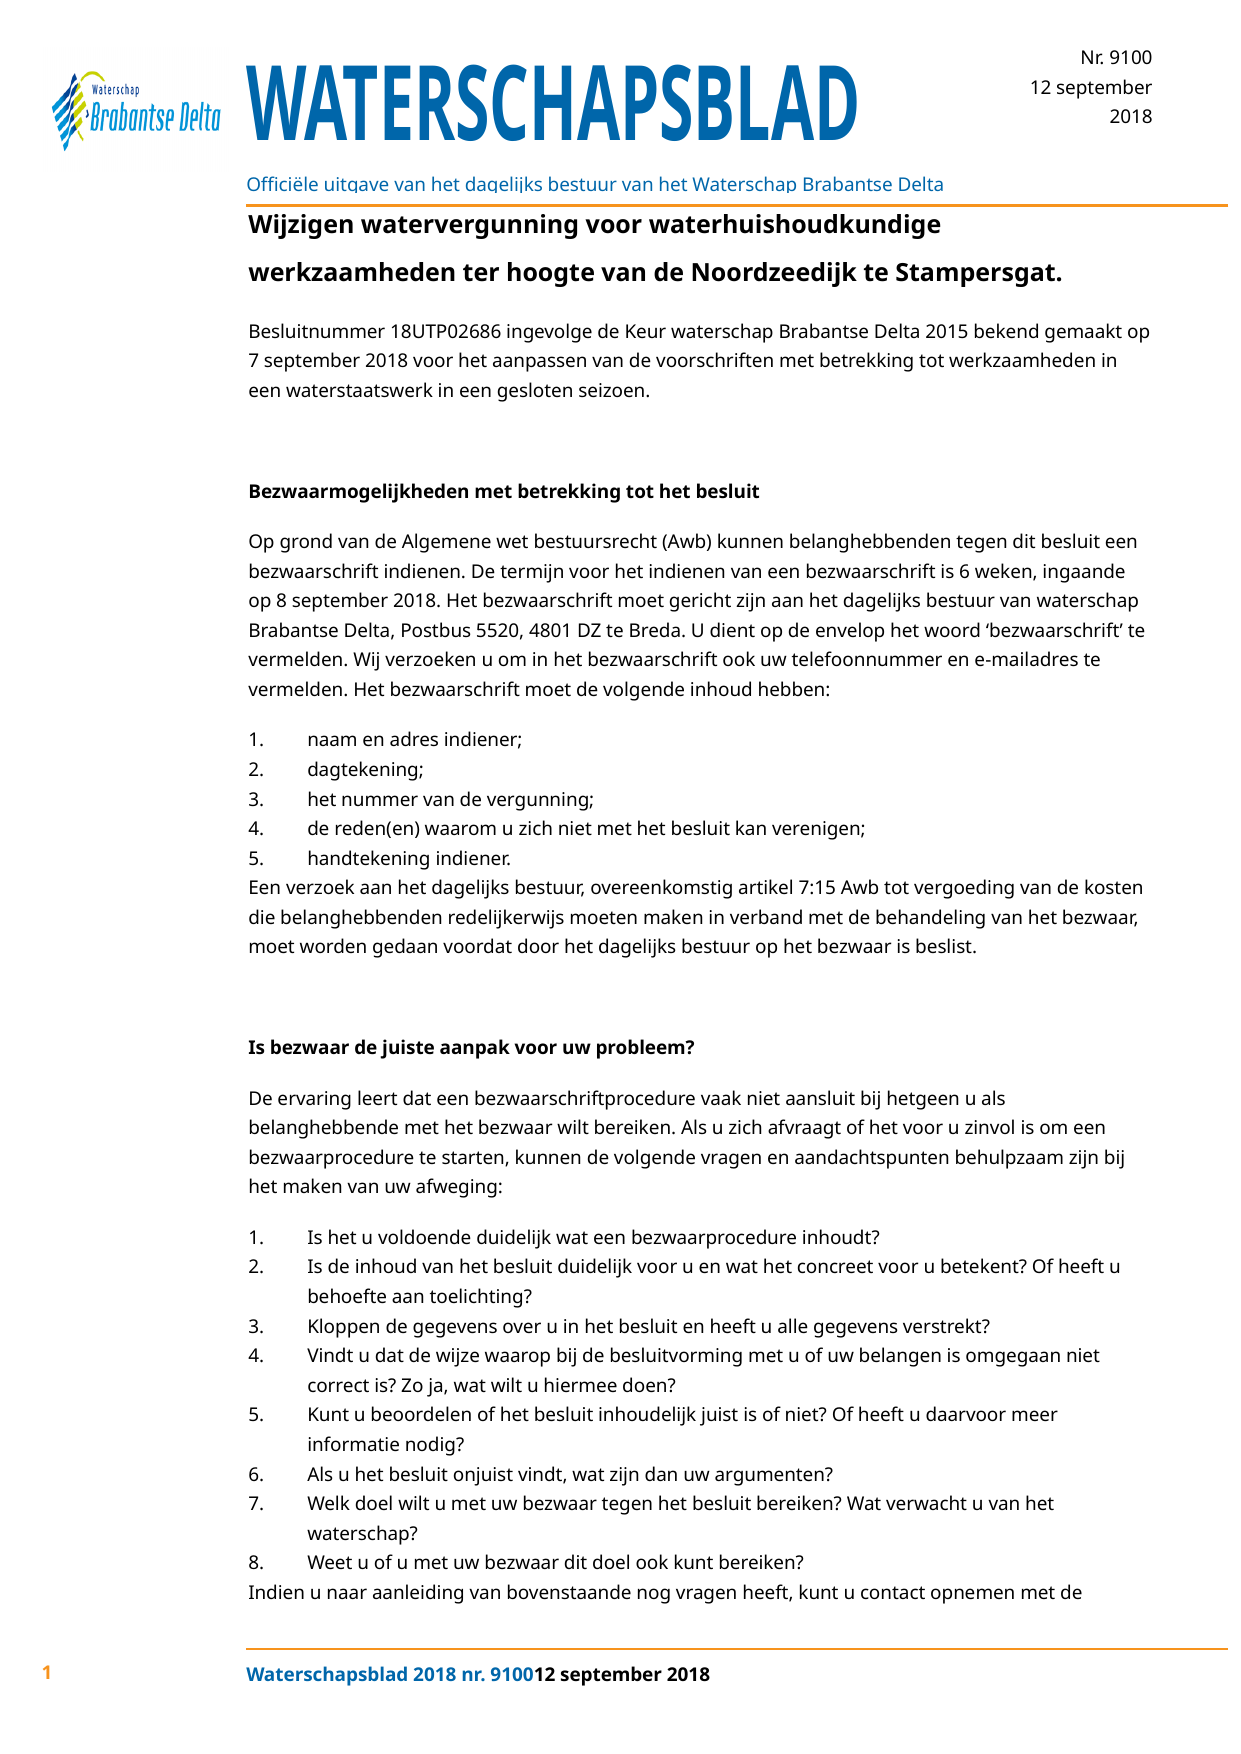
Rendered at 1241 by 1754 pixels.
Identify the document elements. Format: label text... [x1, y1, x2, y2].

list Kloppen de gegevens over u in het besluit en heeft u alle gegevens verstrekt? [248, 1313, 1152, 1339]
list Is het u voldoende duidelijk wat een bezwaarprocedure inhoudt? [248, 1224, 1152, 1250]
list Is de inhoud van het besluit duidelijk voor u en wat het concreet voor u betekent? Of heeft u behoefte aan toelichting? [248, 1254, 1152, 1309]
list de reden(en) waarom u zich niet met het besluit kan verenigen; [248, 815, 1152, 841]
list Kunt u beoordelen of het besluit inhoudelijk juist is of niet? Of heeft u daarvoor meer informatie nodig? [248, 1402, 1152, 1457]
picture [41, 47, 231, 172]
list Weet u of u met uw bezwaar dit doel ook kunt bereiken? [248, 1549, 1152, 1575]
list het nummer van de vergunning; [248, 786, 1152, 812]
text Besluitnummer 18UTP02686 ingevolge de Keur waterschap Brabantse Delta 2015 bekend gemaakt op 7 september 2018 voor het aanpassen van de voorschriften met betrekking tot werkzaamheden in een waterstaatswerk in een gesloten seizoen. [248, 318, 1152, 403]
text Is bezwaar de juiste aanpak voor uw probleem? [248, 1034, 1152, 1060]
list handtekening indiener. [248, 845, 1152, 871]
list dagtekening; [248, 756, 1152, 782]
list Als u het besluit onjuist vindt, wat zijn dan uw argumenten? [248, 1461, 1152, 1487]
text De ervaring leert dat een bezwaarschriftprocedure vaak niet aansluit bij hetgeen u als belanghebbende met het bezwaar wilt bereiken. Als u zich afvraagt of het voor u zinvol is om een bezwaarprocedure te starten, kunnen de volgende vragen en aandachtspunten behulpzaam zijn bij het maken van uw afweging: [248, 1085, 1152, 1199]
list naam en adres indiener; [248, 727, 1152, 752]
list Vindt u dat de wijze waarop bij de besluitvorming met u of uw belangen is omgegaan niet correct is? Zo ja, wat wilt u hiermee doen? [248, 1342, 1152, 1398]
list Welk doel wilt u met uw bezwaar tegen het besluit bereiken? Wat verwacht u van het waterschap? [248, 1490, 1152, 1546]
text Een verzoek aan het dagelijks bestuur, overeenkomstig artikel 7:15 Awb tot vergoeding van de kosten die belanghebbenden redelijkerwijs moeten maken in verband met de behandeling van het bezwaar, moet worden gedaan voordat door het dagelijks bestuur op het bezwaar is beslist. [248, 874, 1152, 959]
text Bezwaarmogelijkheden met betrekking tot het besluit [248, 478, 1152, 504]
text Wijzigen watervergunning voor waterhuishoudkundige werkzaamheden ter hoogte van de Noordzeedijk te Stampersgat. [248, 207, 1152, 288]
text Indien u naar aanleiding van bovenstaande nog vragen heeft, kunt u contact opnemen met de [248, 1579, 1152, 1605]
text Op grond van de Algemene wet bestuursrecht (Awb) kunnen belanghebbenden tegen dit besluit een bezwaarschrift indienen. De termijn voor het indienen van een bezwaarschrift is 6 weken, ingaande op 8 september 2018. Het bezwaarschrift moet gericht zijn aan het dagelijks bestuur van waterschap Brabantse Delta, Postbus 5520, 4801 DZ te Breda. U dient op de envelop het woord ‘bezwaarschrift’ te vermelden. Wij verzoeken u om in het bezwaarschrift ook uw telefoonnummer en e‑mailadres te vermelden. Het bezwaarschrift moet de volgende inhoud hebben: [248, 528, 1152, 702]
